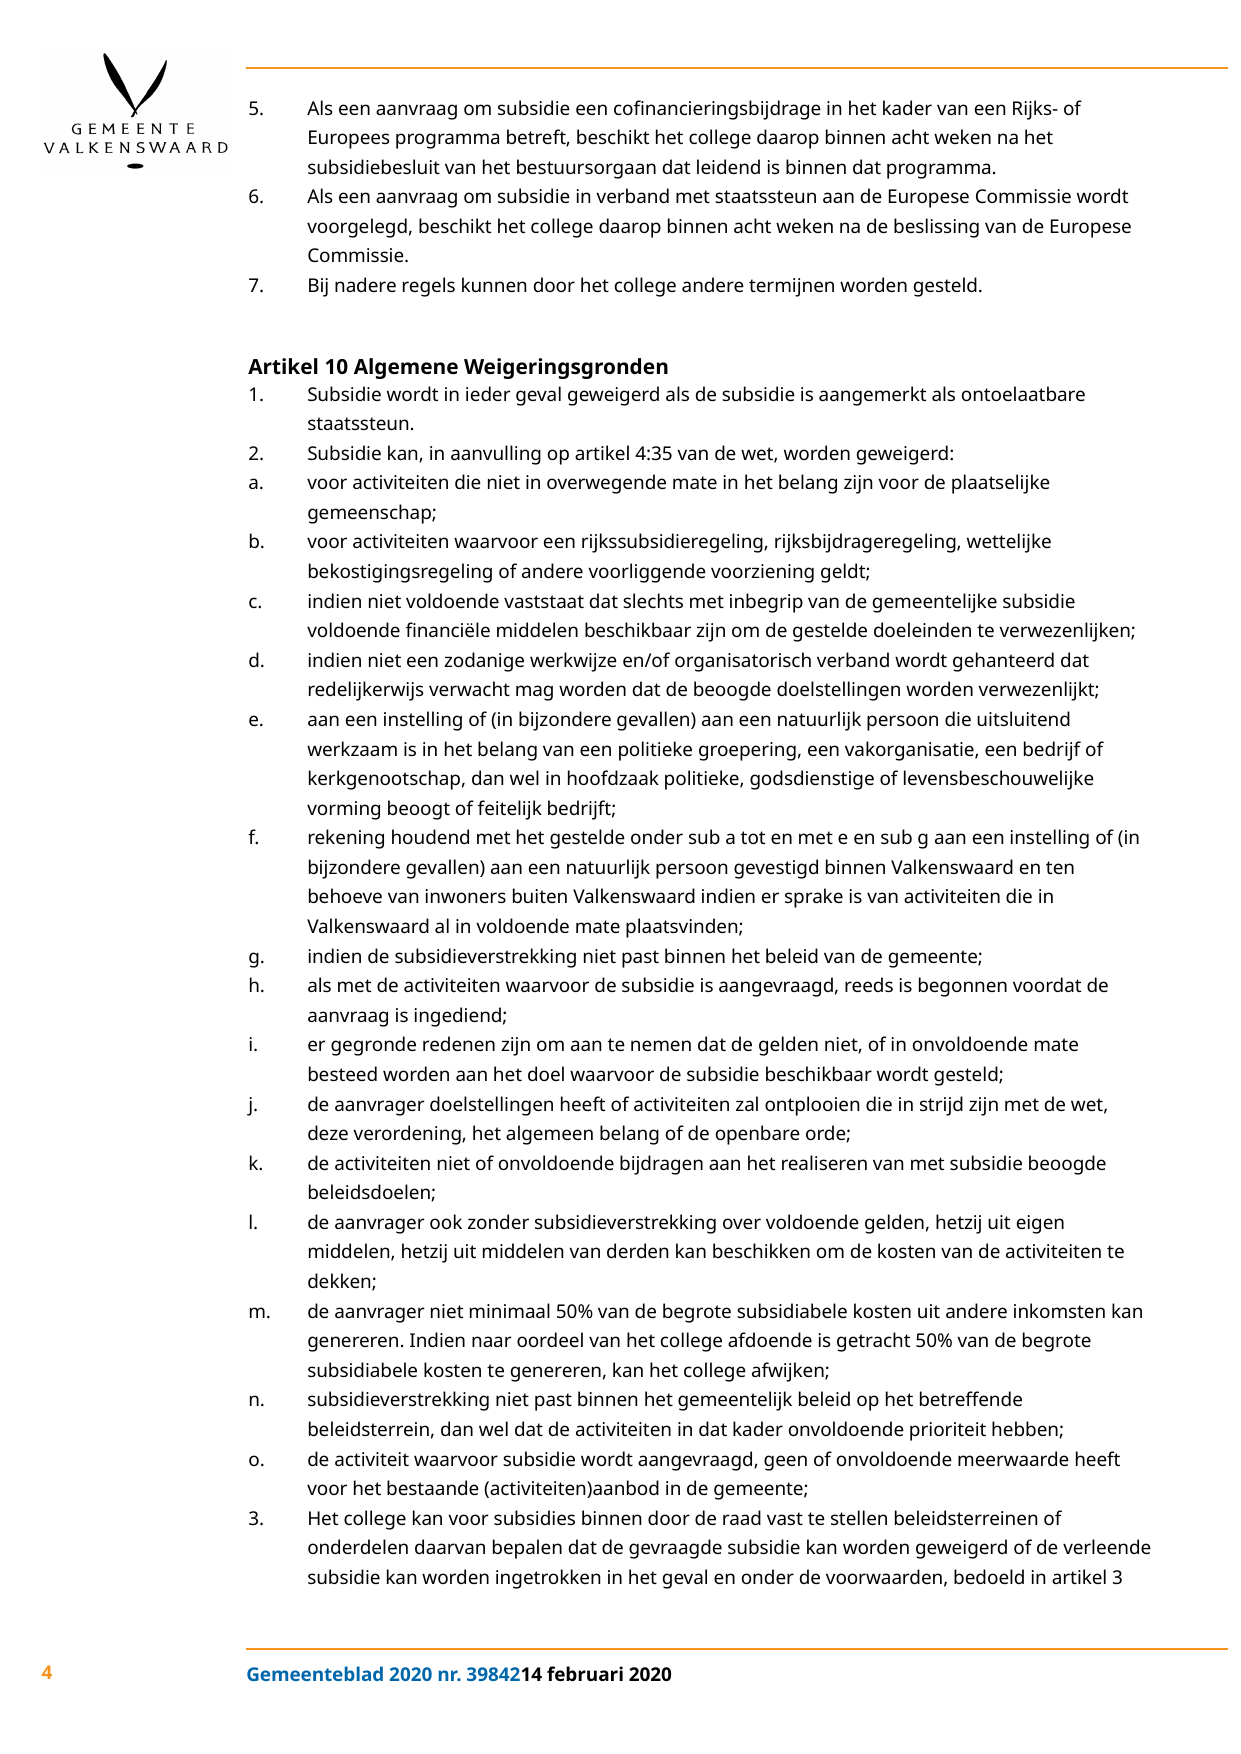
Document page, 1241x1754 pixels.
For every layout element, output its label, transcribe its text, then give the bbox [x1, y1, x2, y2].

list de aanvrager niet minimaal 50% van de begrote subsidiabele kosten uit andere inkomsten kan genereren. Indien naar oordeel van het college afdoende is getracht 50% van de begrote subsidiabele kosten te genereren, kan het college afwijken; [248, 1298, 1152, 1383]
list indien niet een zodanige werkwijze en/of organisatorisch verband wordt gehanteerd dat redelijkerwijs verwacht mag worden dat de beoogde doelstellingen worden verwezenlijkt; [248, 647, 1152, 702]
list Bij nadere regels kunnen door het college andere termijnen worden gesteld. [248, 272, 1152, 298]
list voor activiteiten die niet in overwegende mate in het belang zijn voor de plaatselijke gemeenschap; [248, 469, 1152, 525]
list aan een instelling of (in bijzondere gevallen) aan een natuurlijk persoon die uitsluitend werkzaam is in het belang van een politieke groepering, een vakorganisatie, een bedrijf of kerkgenootschap, dan wel in hoofdzaak politieke, godsdienstige of levensbeschouwelijke vorming beoogt of feitelijk bedrijft; [248, 706, 1152, 821]
text Artikel 10 Algemene Weigeringsgronden [248, 352, 1152, 381]
list Subsidie kan, in aanvulling op artikel 4:35 van de wet, worden geweigerd: [248, 440, 1152, 466]
list de activiteit waarvoor subsidie wordt aangevraagd, geen of onvoldoende meerwaarde heeft voor het bestaande (activiteiten)aanbod in de gemeente; [248, 1446, 1152, 1501]
list indien niet voldoende vaststaat dat slechts met inbegrip van de gemeentelijke subsidie voldoende financiële middelen beschikbaar zijn om de gestelde doeleinden te verwezenlijken; [248, 588, 1152, 643]
list indien de subsidieverstrekking niet past binnen het beleid van de gemeente; [248, 943, 1152, 968]
list Als een aanvraag om subsidie een cofinancieringsbijdrage in het kader van een Rijks- of Europees programma betreft, beschikt het college daarop binnen acht weken na het subsidiebesluit van het bestuursorgaan dat leidend is binnen dat programma. [248, 95, 1152, 180]
list subsidieverstrekking niet past binnen het gemeentelijk beleid op het betreffende beleidsterrein, dan wel dat de activiteiten in dat kader onvoldoende prioriteit hebben; [248, 1387, 1152, 1442]
list Als een aanvraag om subsidie in verband met staatssteun aan de Europese Commissie wordt voorgelegd, beschikt het college daarop binnen acht weken na de beslissing van de Europese Commissie. [248, 183, 1152, 268]
picture [41, 47, 231, 172]
list de aanvrager doelstellingen heeft of activiteiten zal ontplooien die in strijd zijn met de wet, deze verordening, het algemeen belang of de openbare orde; [248, 1091, 1152, 1146]
list er gegronde redenen zijn om aan te nemen dat de gelden niet, of in onvoldoende mate besteed worden aan het doel waarvoor de subsidie beschikbaar wordt gesteld; [248, 1032, 1152, 1087]
list de aanvrager ook zonder subsidieverstrekking over voldoende gelden, hetzij uit eigen middelen, hetzij uit middelen van derden kan beschikken om de kosten van de activiteiten te dekken; [248, 1209, 1152, 1294]
list rekening houdend met het gestelde onder sub a tot en met e en sub g aan een instelling of (in bijzondere gevallen) aan een natuurlijk persoon gevestigd binnen Valkenswaard en ten behoeve van inwoners buiten Valkenswaard indien er sprake is van activiteiten die in Valkenswaard al in voldoende mate plaatsvinden; [248, 824, 1152, 939]
list als met de activiteiten waarvoor de subsidie is aangevraagd, reeds is begonnen voordat de aanvraag is ingediend; [248, 972, 1152, 1028]
list de activiteiten niet of onvoldoende bijdragen aan het realiseren van met subsidie beoogde beleidsdoelen; [248, 1150, 1152, 1205]
list voor activiteiten waarvoor een rijkssubsidieregeling, rijksbijdrageregeling, wettelijke bekostigingsregeling of andere voorliggende voorziening geldt; [248, 529, 1152, 584]
list Subsidie wordt in ieder geval geweigerd als de subsidie is aangemerkt als ontoelaatbare staatssteun. [248, 381, 1152, 436]
list Het college kan voor subsidies binnen door de raad vast te stellen beleidsterreinen of onderdelen daarvan bepalen dat de gevraagde subsidie kan worden geweigerd of de verleende subsidie kan worden ingetrokken in het geval en onder de voorwaarden, bedoeld in artikel 3 [248, 1505, 1152, 1590]
